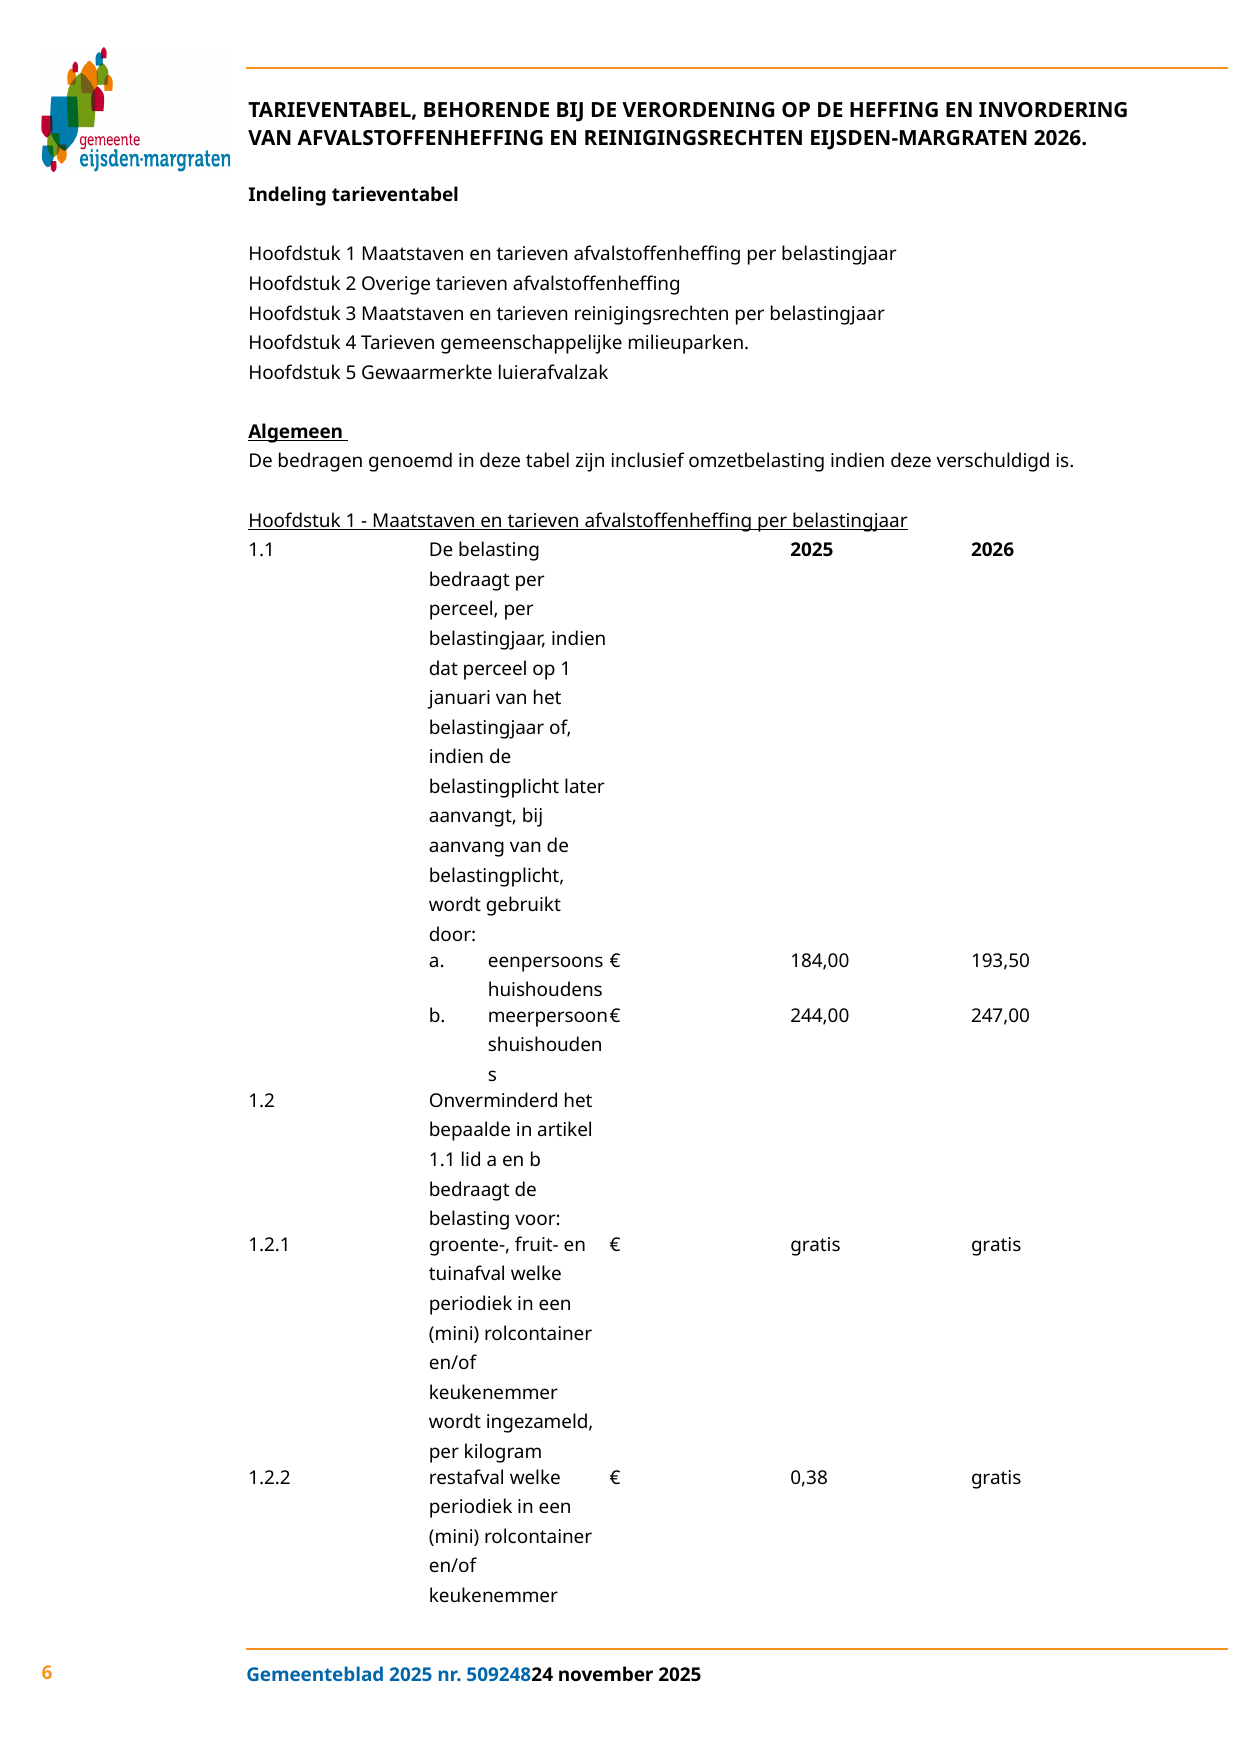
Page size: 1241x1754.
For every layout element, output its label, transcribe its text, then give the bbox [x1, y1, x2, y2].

table_cell 1.2.2 [248, 1464, 429, 1608]
table_cell 184,00 [790, 947, 971, 1002]
table_cell 193,50 [971, 947, 1152, 1002]
table_cell € [609, 1002, 790, 1087]
table_cell Onverminderd het bepaalde in artikel 1.1 lid a en b bedraagt de belasting voor: [429, 1087, 609, 1231]
table_header 2025 [790, 536, 971, 947]
table_header 1.1 [248, 536, 429, 947]
table_header [609, 536, 790, 947]
text Hoofdstuk 5 Gewaarmerkte luierafvalzak [248, 359, 1152, 384]
table_cell € [609, 1464, 790, 1608]
text Hoofdstuk 1 - Maatstaven en tarieven afvalstoffenheffing per belastingjaar [248, 507, 1152, 532]
table_cell [971, 1087, 1152, 1231]
table_cell [790, 1087, 971, 1231]
text De bedragen genoemd in deze tabel zijn inclusief omzetbelasting indien deze verschuldigd is. [248, 448, 1152, 473]
table_header De belasting bedraagt per perceel, per belastingjaar, indien dat perceel op 1 januari van het belastingjaar of, indien de belastingplicht later aanvangt, bij aanvang van de belastingplicht, wordt gebruikt door: [429, 536, 609, 947]
table_cell 244,00 [790, 1002, 971, 1087]
picture [41, 47, 231, 172]
text Hoofdstuk 1 Maatstaven en tarieven afvalstoffenheffing per belastingjaar [248, 241, 1152, 266]
table_cell [248, 1002, 429, 1087]
table_cell 1.2 [248, 1087, 429, 1231]
table_cell [248, 947, 429, 1002]
table_header 2026 [971, 536, 1152, 947]
table_cell 0,38 [790, 1464, 971, 1608]
table_cell meerpersoonshuishoudens [429, 1002, 609, 1087]
table_cell groente-, fruit- en tuinafval welke periodiek in een (mini) rolcontainer en/of keukenemmer wordt ingezameld, per kilogram [429, 1231, 609, 1464]
table_cell 247,00 [971, 1002, 1152, 1087]
text Hoofdstuk 2 Overige tarieven afvalstoffenheffing [248, 270, 1152, 296]
text TARIEVENTABEL, BEHORENDE BIJ DE VERORDENING OP DE HEFFING EN INVORDERING VAN AFVALSTOFFENHEFFING EN REINIGINGSRECHTEN EIJSDEN-MARGRATEN 2026. [248, 95, 1152, 152]
text Algemeen [248, 418, 1152, 444]
text Indeling tarieventabel [248, 181, 1152, 207]
table_cell [609, 1087, 790, 1231]
table_cell € [609, 1231, 790, 1464]
table_cell gratis [971, 1231, 1152, 1464]
text Hoofdstuk 4 Tarieven gemeenschappelijke milieuparken. [248, 329, 1152, 355]
table_cell restafval welke periodiek in een (mini) rolcontainer en/of keukenemmer [429, 1464, 609, 1608]
table_cell gratis [790, 1231, 971, 1464]
table_cell 1.2.1 [248, 1231, 429, 1464]
table_cell gratis [971, 1464, 1152, 1608]
text Hoofdstuk 3 Maatstaven en tarieven reinigingsrechten per belastingjaar [248, 300, 1152, 325]
table_cell eenpersoonshuishoudens [429, 947, 609, 1002]
table_cell € [609, 947, 790, 1002]
